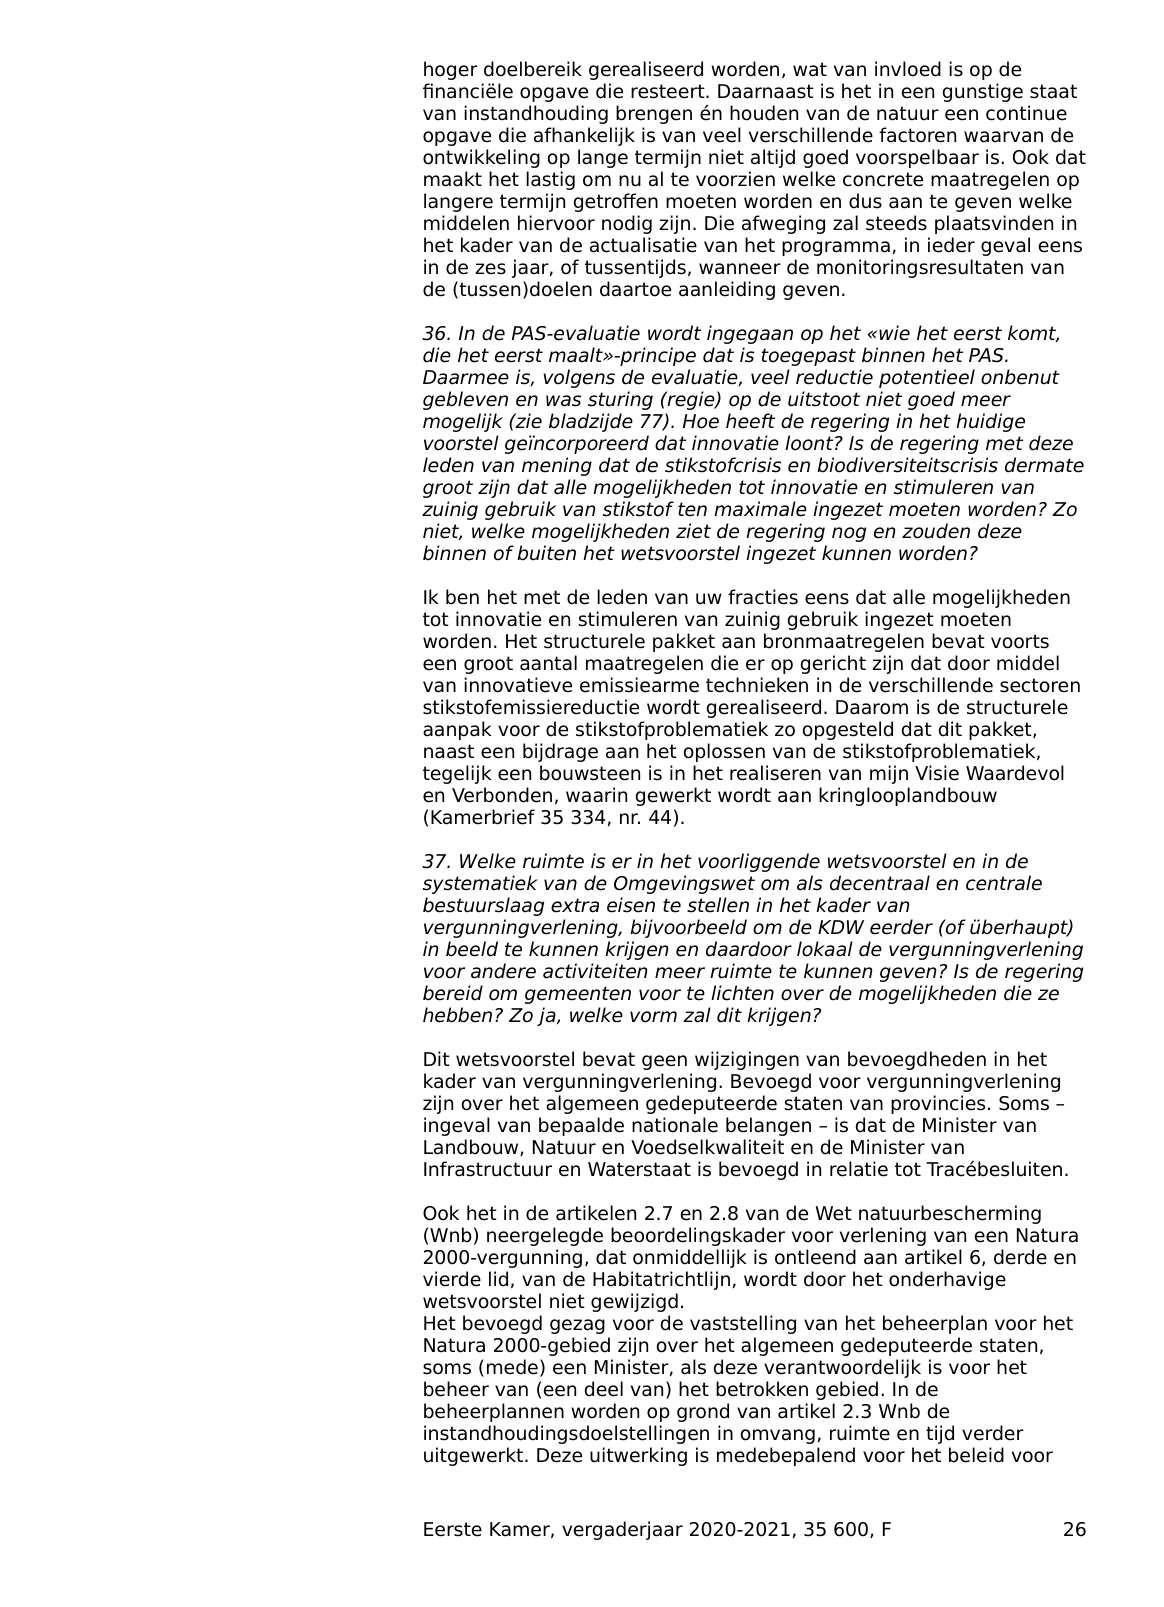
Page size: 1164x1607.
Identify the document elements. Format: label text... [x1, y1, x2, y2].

text 37. Welke ruimte is er in het voorliggende wetsvoorstel en in de systematiek van de Omgevingswet om als decentraal en centrale bestuurslaag extra eisen te stellen in het kader van vergunningverlening, bijvoorbeeld om de KDW eerder (of überhaupt) in beeld te kunnen krijgen en daardoor lokaal de vergunningverlening voor andere activiteiten meer ruimte te kunnen geven? Is de regering bereid om gemeenten voor te lichten over de mogelijkheden die ze hebben? Zo ja, welke vorm zal dit krijgen? [422, 851, 1087, 1027]
text Ik ben het met de leden van uw fracties eens dat alle mogelijkheden tot innovatie en stimuleren van zuinig gebruik ingezet moeten worden. Het structurele pakket aan bronmaatregelen bevat voorts een groot aantal maatregelen die er op gericht zijn dat door middel van innovatieve emissiearme technieken in de verschillende sectoren stikstofemissiereductie wordt gerealiseerd. Daarom is de structurele aanpak voor de stikstofproblematiek zo opgesteld dat dit pakket, naast een bijdrage aan het oplossen van de stikstofproblematiek, tegelijk een bouwsteen is in het realiseren van mijn Visie Waardevol en Verbonden, waarin gewerkt wordt aan kringlooplandbouw (Kamerbrief 35 334, nr. 44). [422, 587, 1087, 829]
text 36. In de PAS-evaluatie wordt ingegaan op het «wie het eerst komt, die het eerst maalt»-principe dat is toegepast binnen het PAS. Daarmee is, volgens de evaluatie, veel reductie potentieel onbenut gebleven en was sturing (regie) op de uitstoot niet goed meer mogelijk (zie bladzijde 77). Hoe heeft de regering in het huidige voorstel geïncorporeerd dat innovatie loont? Is de regering met deze leden van mening dat de stikstofcrisis en biodiversiteitscrisis dermate groot zijn dat alle mogelijkheden tot innovatie en stimuleren van zuinig gebruik van stikstof ten maximale ingezet moeten worden? Zo niet, welke mogelijkheden ziet de regering nog en zouden deze binnen of buiten het wetsvoorstel ingezet kunnen worden? [422, 323, 1087, 565]
text Ook het in de artikelen 2.7 en 2.8 van de Wet natuurbescherming (Wnb) neergelegde beoordelingskader voor verlening van een Natura 2000-vergunning, dat onmiddellijk is ontleend aan artikel 6, derde en vierde lid, van de Habitatrichtlijn, wordt door het onderhavige wetsvoorstel niet gewijzigd. [422, 1203, 1087, 1313]
text hoger doelbereik gerealiseerd worden, wat van invloed is op de financiële opgave die resteert. Daarnaast is het in een gunstige staat van instandhouding brengen én houden van de natuur een continue opgave die afhankelijk is van veel verschillende factoren waarvan de ontwikkeling op lange termijn niet altijd goed voorspelbaar is. Ook dat maakt het lastig om nu al te voorzien welke concrete maatregelen op langere termijn getroffen moeten worden en dus aan te geven welke middelen hiervoor nodig zijn. Die afweging zal steeds plaatsvinden in het kader van de actualisatie van het programma, in ieder geval eens in de zes jaar, of tussentijds, wanneer de monitoringsresultaten van de (tussen)doelen daartoe aanleiding geven. [422, 59, 1087, 301]
text Het bevoegd gezag voor de vaststelling van het beheerplan voor het Natura 2000-gebied zijn over het algemeen gedeputeerde staten, soms (mede) een Minister, als deze verantwoordelijk is voor het beheer van (een deel van) het betrokken gebied. In de beheerplannen worden op grond van artikel 2.3 Wnb de instandhoudingsdoelstellingen in omvang, ruimte en tijd verder uitgewerkt. Deze uitwerking is medebepalend voor het beleid voor [422, 1313, 1087, 1467]
text Dit wetsvoorstel bevat geen wijzigingen van bevoegdheden in het kader van vergunningverlening. Bevoegd voor vergunningverlening zijn over het algemeen gedeputeerde staten van provincies. Soms – ingeval van bepaalde nationale belangen – is dat de Minister van Landbouw, Natuur en Voedselkwaliteit en de Minister van Infrastructuur en Waterstaat is bevoegd in relatie tot Tracébesluiten. [422, 1049, 1087, 1181]
